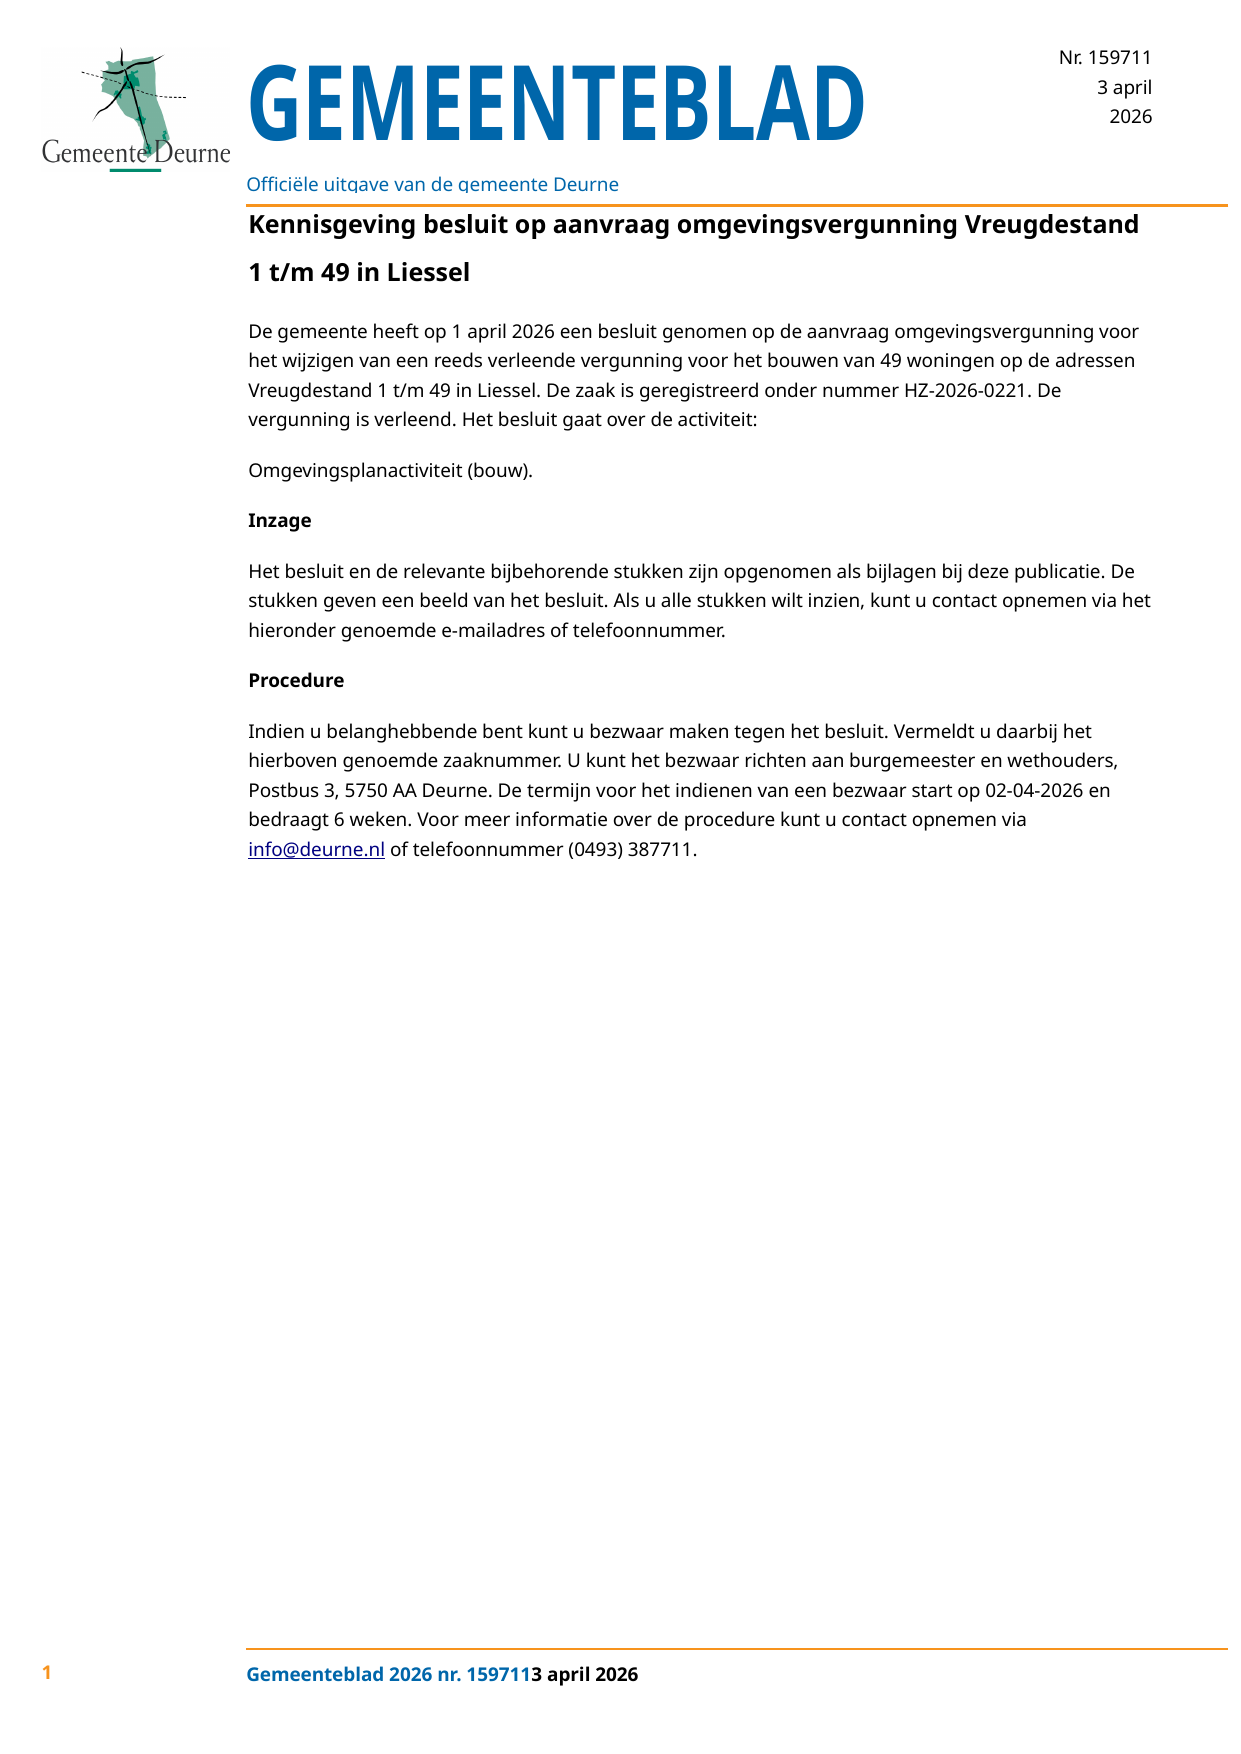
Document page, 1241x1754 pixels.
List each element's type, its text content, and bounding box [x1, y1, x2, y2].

text Procedure [248, 667, 1152, 693]
text Kennisgeving besluit op aanvraag omgevingsvergunning Vreugdestand 1 t/m 49 in Liessel [248, 207, 1152, 288]
text Het besluit en de relevante bijbehorende stukken zijn opgenomen als bijlagen bij deze publicatie. De stukken geven een beeld van het besluit. Als u alle stukken wilt inzien, kunt u contact opnemen via het hieronder genoemde e-mailadres of telefoonnummer. [248, 558, 1152, 643]
text Indien u belanghebbende bent kunt u bezwaar maken tegen het besluit. Vermeldt u daarbij het hierboven genoemde zaaknummer. U kunt het bezwaar richten aan burgemeester en wethouders, Postbus 3, 5750 AA Deurne. De termijn voor het indienen van een bezwaar start op 02-04-2026 en bedraagt 6 weken. Voor meer informatie over de procedure kunt u contact opnemen via info@deurne.nl of telefoonnummer (0493) 387711. [248, 718, 1152, 862]
text De gemeente heeft op 1 april 2026 een besluit genomen op de aanvraag omgevingsvergunning voor het wijzigen van een reeds verleende vergunning voor het bouwen van 49 woningen op de adressen Vreugdestand 1 t/m 49 in Liessel. De zaak is geregistreerd onder nummer HZ-2026-0221. De vergunning is verleend. Het besluit gaat over de activiteit: [248, 318, 1152, 432]
picture [41, 47, 231, 172]
text Omgevingsplanactiviteit (bouw). [248, 457, 1152, 483]
text Inzage [248, 507, 1152, 533]
